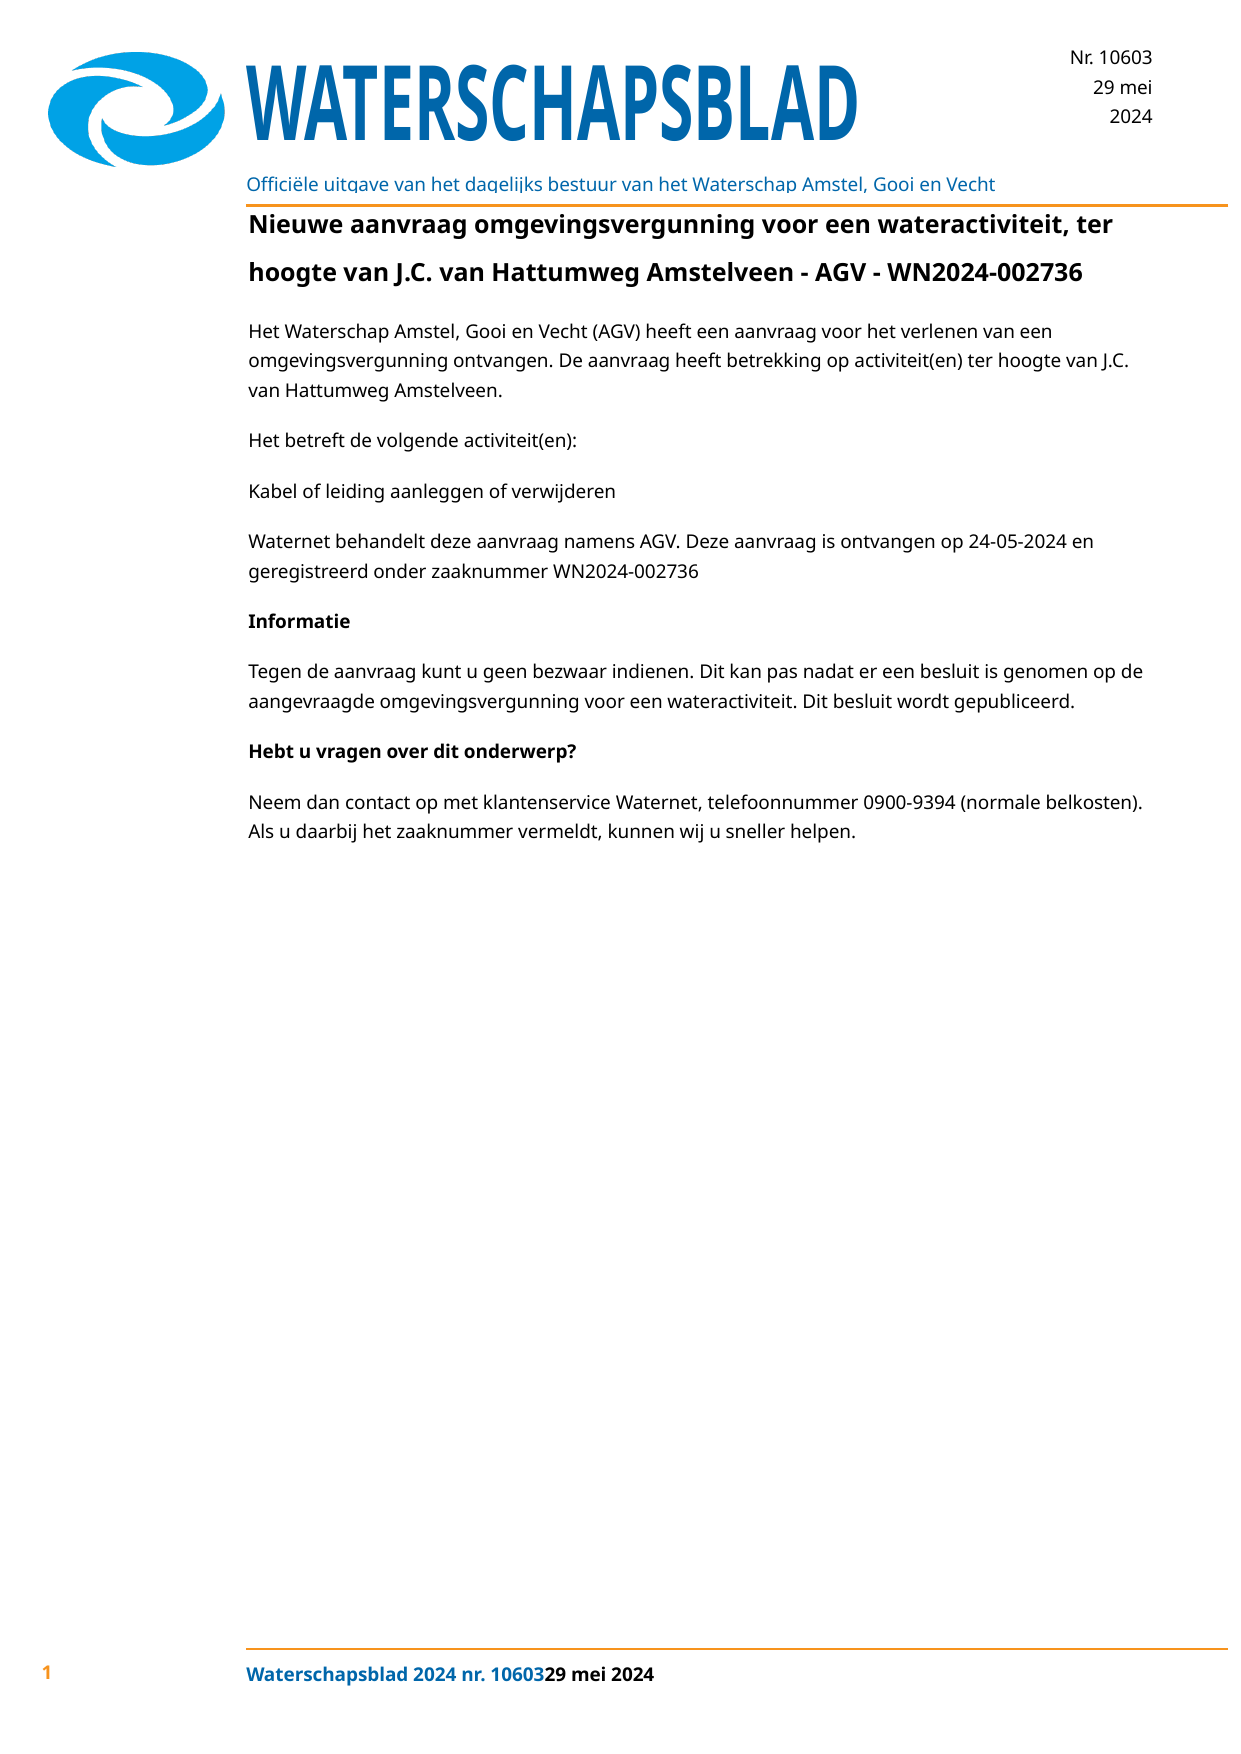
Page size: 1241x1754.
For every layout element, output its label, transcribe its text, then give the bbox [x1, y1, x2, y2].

text Kabel of leiding aanleggen of verwijderen [248, 478, 1152, 504]
picture [41, 47, 231, 172]
text Neem dan contact op met klantenservice Waternet, telefoonnummer 0900-9394 (normale belkosten). Als u daarbij het zaaknummer vermeldt, kunnen wij u sneller helpen. [248, 789, 1152, 844]
text Waternet behandelt deze aanvraag namens AGV. Deze aanvraag is ontvangen op 24-05-2024 en geregistreerd onder zaaknummer WN2024-002736 [248, 528, 1152, 584]
text Nieuwe aanvraag omgevingsvergunning voor een wateractiviteit, ter hoogte van J.C. van Hattumweg Amstelveen - AGV - WN2024-002736 [248, 207, 1152, 288]
text Informatie [248, 608, 1152, 634]
text Het betreft de volgende activiteit(en): [248, 427, 1152, 453]
text Hebt u vragen over dit onderwerp? [248, 739, 1152, 764]
text Het Waterschap Amstel, Gooi en Vecht (AGV) heeft een aanvraag voor het verlenen van een omgevingsvergunning ontvangen. De aanvraag heeft betrekking op activiteit(en) ter hoogte van J.C. van Hattumweg Amstelveen. [248, 318, 1152, 403]
text Tegen de aanvraag kunt u geen bezwaar indienen. Dit kan pas nadat er een besluit is genomen op de aangevraagde omgevingsvergunning voor een wateractiviteit. Dit besluit wordt gepubliceerd. [248, 659, 1152, 714]
